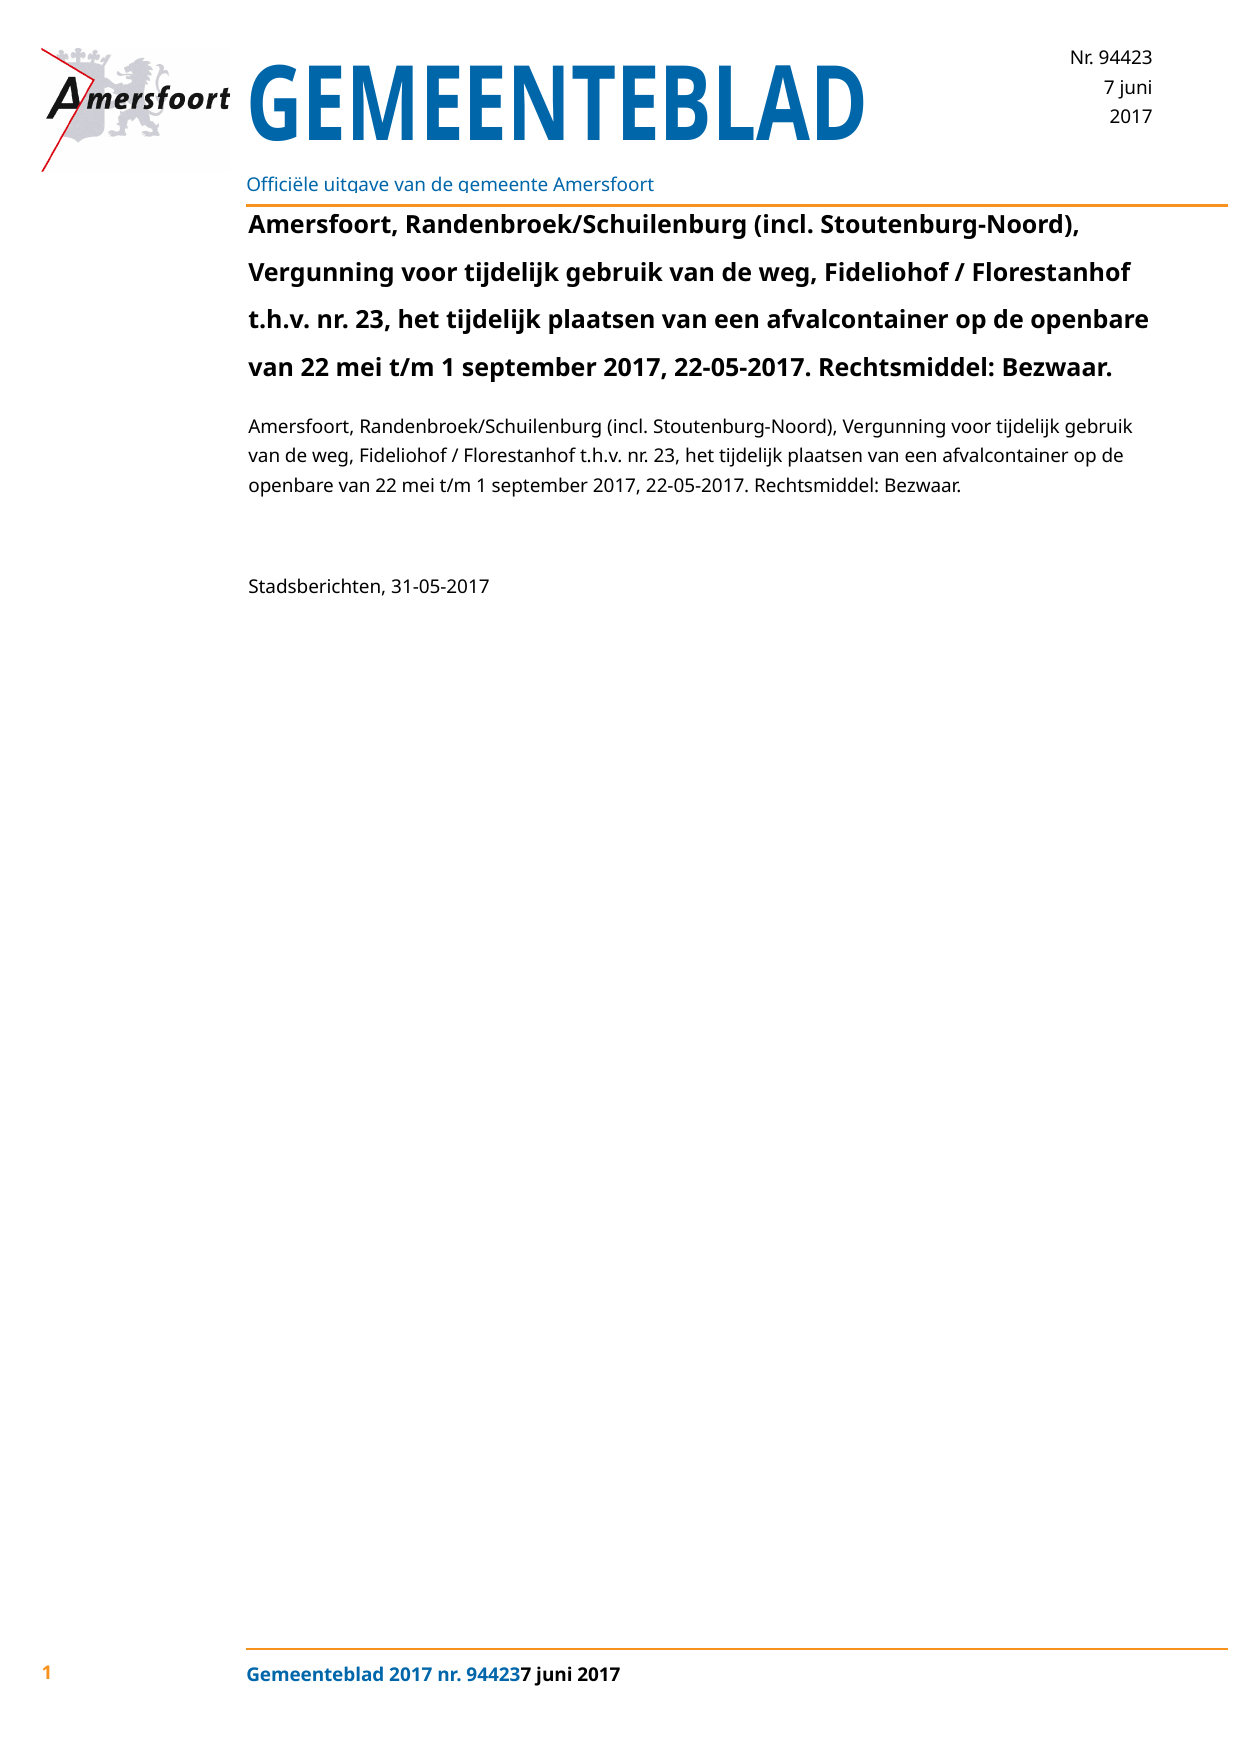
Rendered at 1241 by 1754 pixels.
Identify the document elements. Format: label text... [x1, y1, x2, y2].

text Amersfoort, Randenbroek/Schuilenburg (incl. Stoutenburg-Noord), Vergunning voor tijdelijk gebruik van de weg, Fideliohof / Florestanhof t.h.v. nr. 23, het tijdelijk plaatsen van een afvalcontainer op de openbare van 22 mei t/m 1 september 2017, 22-05-2017. Rechtsmiddel: Bezwaar. [248, 413, 1152, 498]
picture [41, 47, 231, 172]
text Stadsberichten, 31-05-2017 [248, 573, 1152, 599]
text Amersfoort, Randenbroek/Schuilenburg (incl. Stoutenburg-Noord), Vergunning voor tijdelijk gebruik van de weg, Fideliohof / Florestanhof t.h.v. nr. 23, het tijdelijk plaatsen van een afvalcontainer op de openbare van 22 mei t/m 1 september 2017, 22-05-2017. Rechtsmiddel: Bezwaar. [248, 207, 1152, 384]
